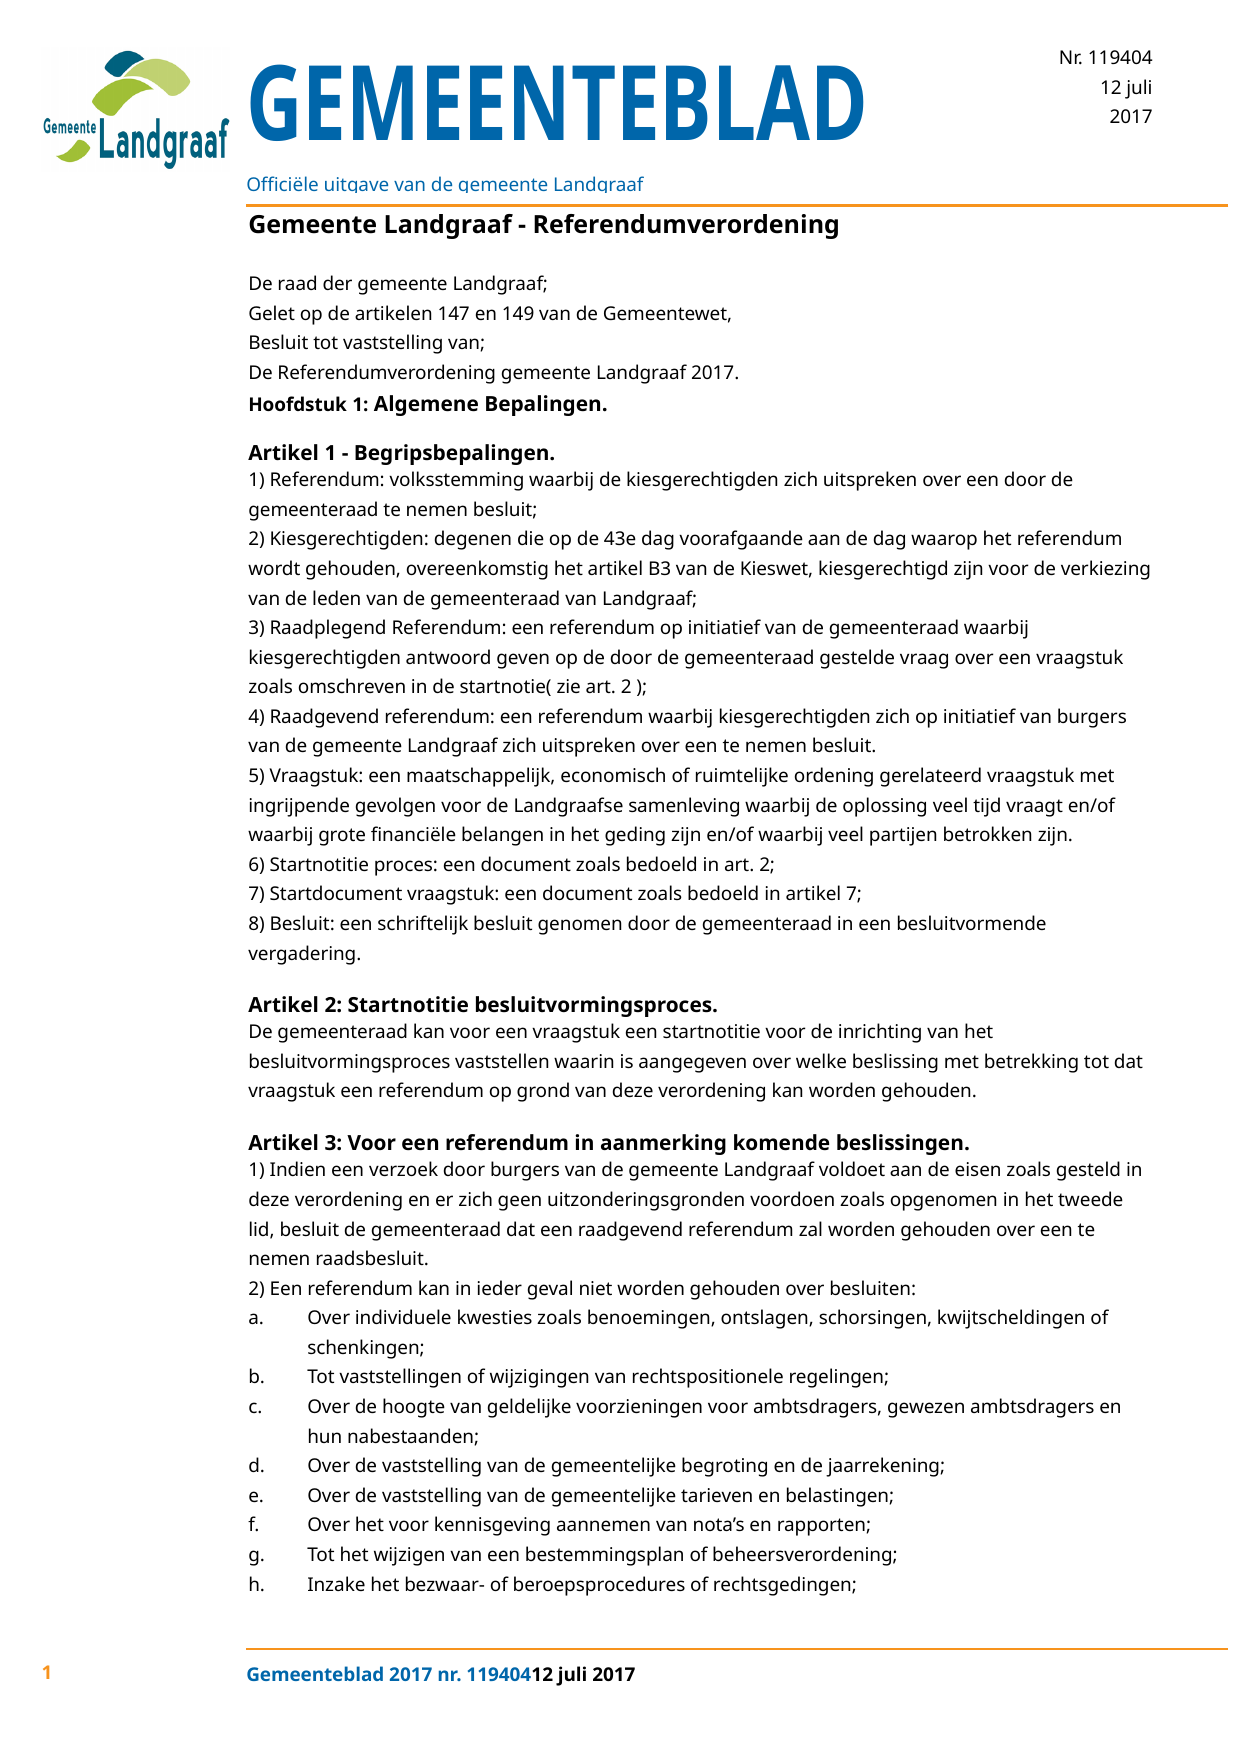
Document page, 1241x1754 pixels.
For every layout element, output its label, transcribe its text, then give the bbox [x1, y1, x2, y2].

list Over de hoogte van geldelijke voorzieningen voor ambtsdragers, gewezen ambtsdragers en hun nabestaanden; [248, 1393, 1152, 1448]
text De raad der gemeente Landgraaf; [248, 270, 1152, 296]
text 1) Referendum: volksstemming waarbij de kiesgerechtigden zich uitspreken over een door de gemeenteraad te nemen besluit; [248, 466, 1152, 522]
text Gelet op de artikelen 147 en 149 van de Gemeentewet, [248, 300, 1152, 326]
text 3) Raadplegend Referendum: een referendum op initiatief van de gemeenteraad waarbij kiesgerechtigden antwoord geven op de door de gemeenteraad gestelde vraag over een vraagstuk zoals omschreven in de startnotie( zie art. 2 ); [248, 614, 1152, 699]
list Tot vaststellingen of wijzigingen van rechtspositionele regelingen; [248, 1364, 1152, 1389]
text Hoofdstuk 1: Algemene Bepalingen. [248, 389, 1152, 417]
text Gemeente Landgraaf - Referendumverordening [248, 207, 1152, 241]
text 6) Startnotitie proces: een document zoals bedoeld in art. 2; [248, 851, 1152, 877]
text 1) Indien een verzoek door burgers van de gemeente Landgraaf voldoet aan de eisen zoals gesteld in deze verordening en er zich geen uitzonderingsgronden voordoen zoals opgenomen in het tweede lid, besluit de gemeenteraad dat een raadgevend referendum zal worden gehouden over een te nemen raadsbesluit. [248, 1157, 1152, 1271]
list Over het voor kennisgeving aannemen van nota’s en rapporten; [248, 1512, 1152, 1537]
text De gemeenteraad kan voor een vraagstuk een startnotitie voor de inrichting van het besluitvormingsproces vaststellen waarin is aangegeven over welke beslissing met betrekking tot dat vraagstuk een referendum op grond van deze verordening kan worden gehouden. [248, 1018, 1152, 1103]
text 7) Startdocument vraagstuk: een document zoals bedoeld in artikel 7; [248, 881, 1152, 906]
text Artikel 1 - Begripsbepalingen. [248, 438, 1152, 466]
text 2) Een referendum kan in ieder geval niet worden gehouden over besluiten: [248, 1275, 1152, 1301]
list Over individuele kwesties zoals benoemingen, ontslagen, schorsingen, kwijtscheldingen of schenkingen; [248, 1304, 1152, 1360]
text 2) Kiesgerechtigden: degenen die op de 43e dag voorafgaande aan de dag waarop het referendum wordt gehouden, overeenkomstig het artikel B3 van de Kieswet, kiesgerechtigd zijn voor de verkiezing van de leden van de gemeenteraad van Landgraaf; [248, 526, 1152, 610]
picture [41, 47, 231, 172]
list Tot het wijzigen van een bestemmingsplan of beheersverordening; [248, 1541, 1152, 1567]
list Over de vaststelling van de gemeentelijke begroting en de jaarrekening; [248, 1452, 1152, 1478]
text Besluit tot vaststelling van; [248, 329, 1152, 355]
text 5) Vraagstuk: een maatschappelijk, economisch of ruimtelijke ordening gerelateerd vraagstuk met ingrijpende gevolgen voor de Landgraafse samenleving waarbij de oplossing veel tijd vraagt en/of waarbij grote financiële belangen in het geding zijn en/of waarbij veel partijen betrokken zijn. [248, 762, 1152, 847]
list Over de vaststelling van de gemeentelijke tarieven en belastingen; [248, 1482, 1152, 1508]
list Inzake het bezwaar- of beroepsprocedures of rechtsgedingen; [248, 1571, 1152, 1596]
text 4) Raadgevend referendum: een referendum waarbij kiesgerechtigden zich op initiatief van burgers van de gemeente Landgraaf zich uitspreken over een te nemen besluit. [248, 703, 1152, 758]
text Artikel 3: Voor een referendum in aanmerking komende beslissingen. [248, 1128, 1152, 1157]
text De Referendumverordening gemeente Landgraaf 2017. [248, 359, 1152, 385]
text 8) Besluit: een schriftelijk besluit genomen door de gemeenteraad in een besluitvormende vergadering. [248, 910, 1152, 965]
text Artikel 2: Startnotitie besluitvormingsproces. [248, 990, 1152, 1018]
